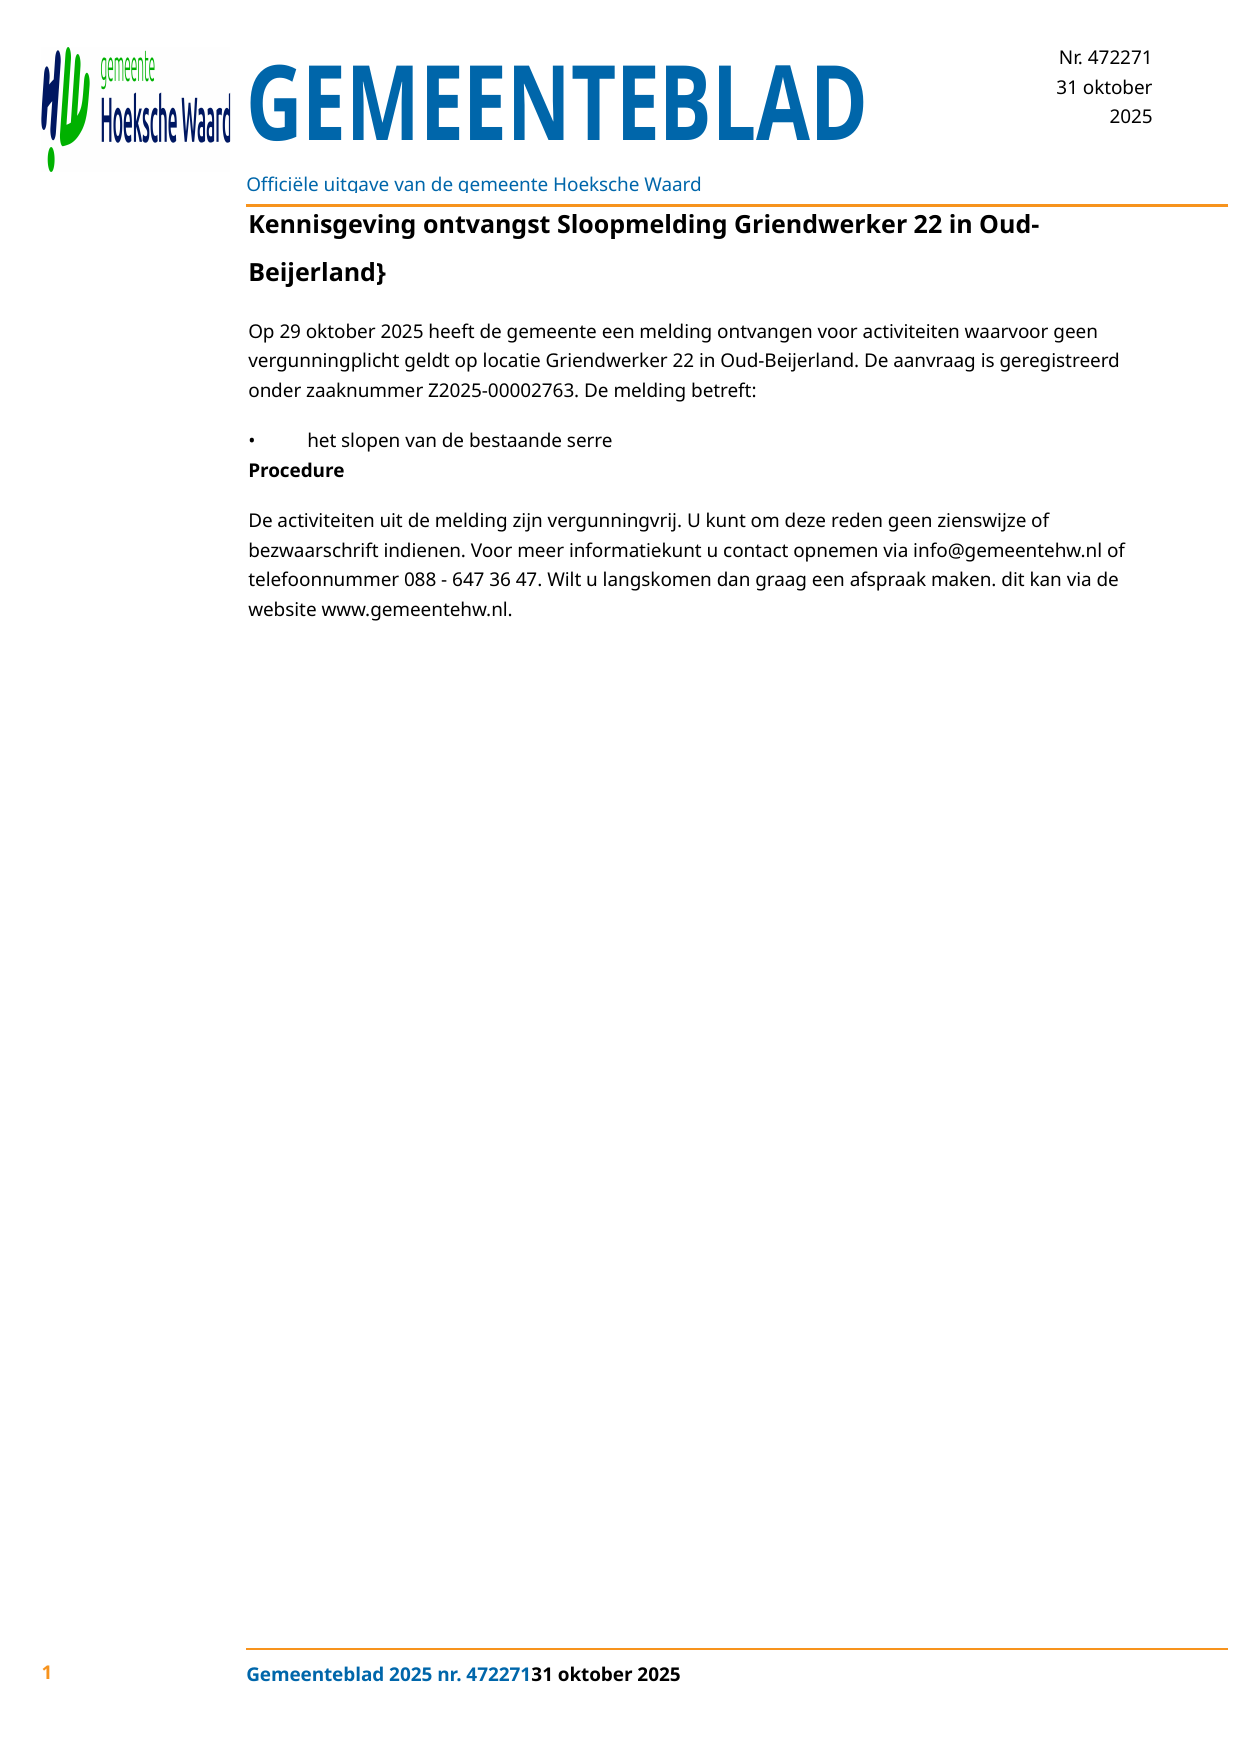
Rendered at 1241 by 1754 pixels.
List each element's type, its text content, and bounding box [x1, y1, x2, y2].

text Op 29 oktober 2025 heeft de gemeente een melding ontvangen voor activiteiten waarvoor geen vergunningplicht geldt op locatie Griendwerker 22 in Oud-Beijerland. De aanvraag is geregistreerd onder zaaknummer Z2025-00002763. De melding betreft: [248, 318, 1152, 403]
list het slopen van de bestaande serre [248, 427, 1152, 453]
text De activiteiten uit de melding zijn vergunningvrij. U kunt om deze reden geen zienswijze of bezwaarschrift indienen. Voor meer informatiekunt u contact opnemen via info@gemeentehw.nl of telefoonnummer 088 - 647 36 47. Wilt u langskomen dan graag een afspraak maken. dit kan via de website www.gemeentehw.nl. [248, 507, 1152, 622]
picture [41, 47, 231, 172]
text Procedure [248, 457, 1152, 483]
text Kennisgeving ontvangst Sloopmelding Griendwerker 22 in Oud-Beijerland} [248, 207, 1152, 288]
